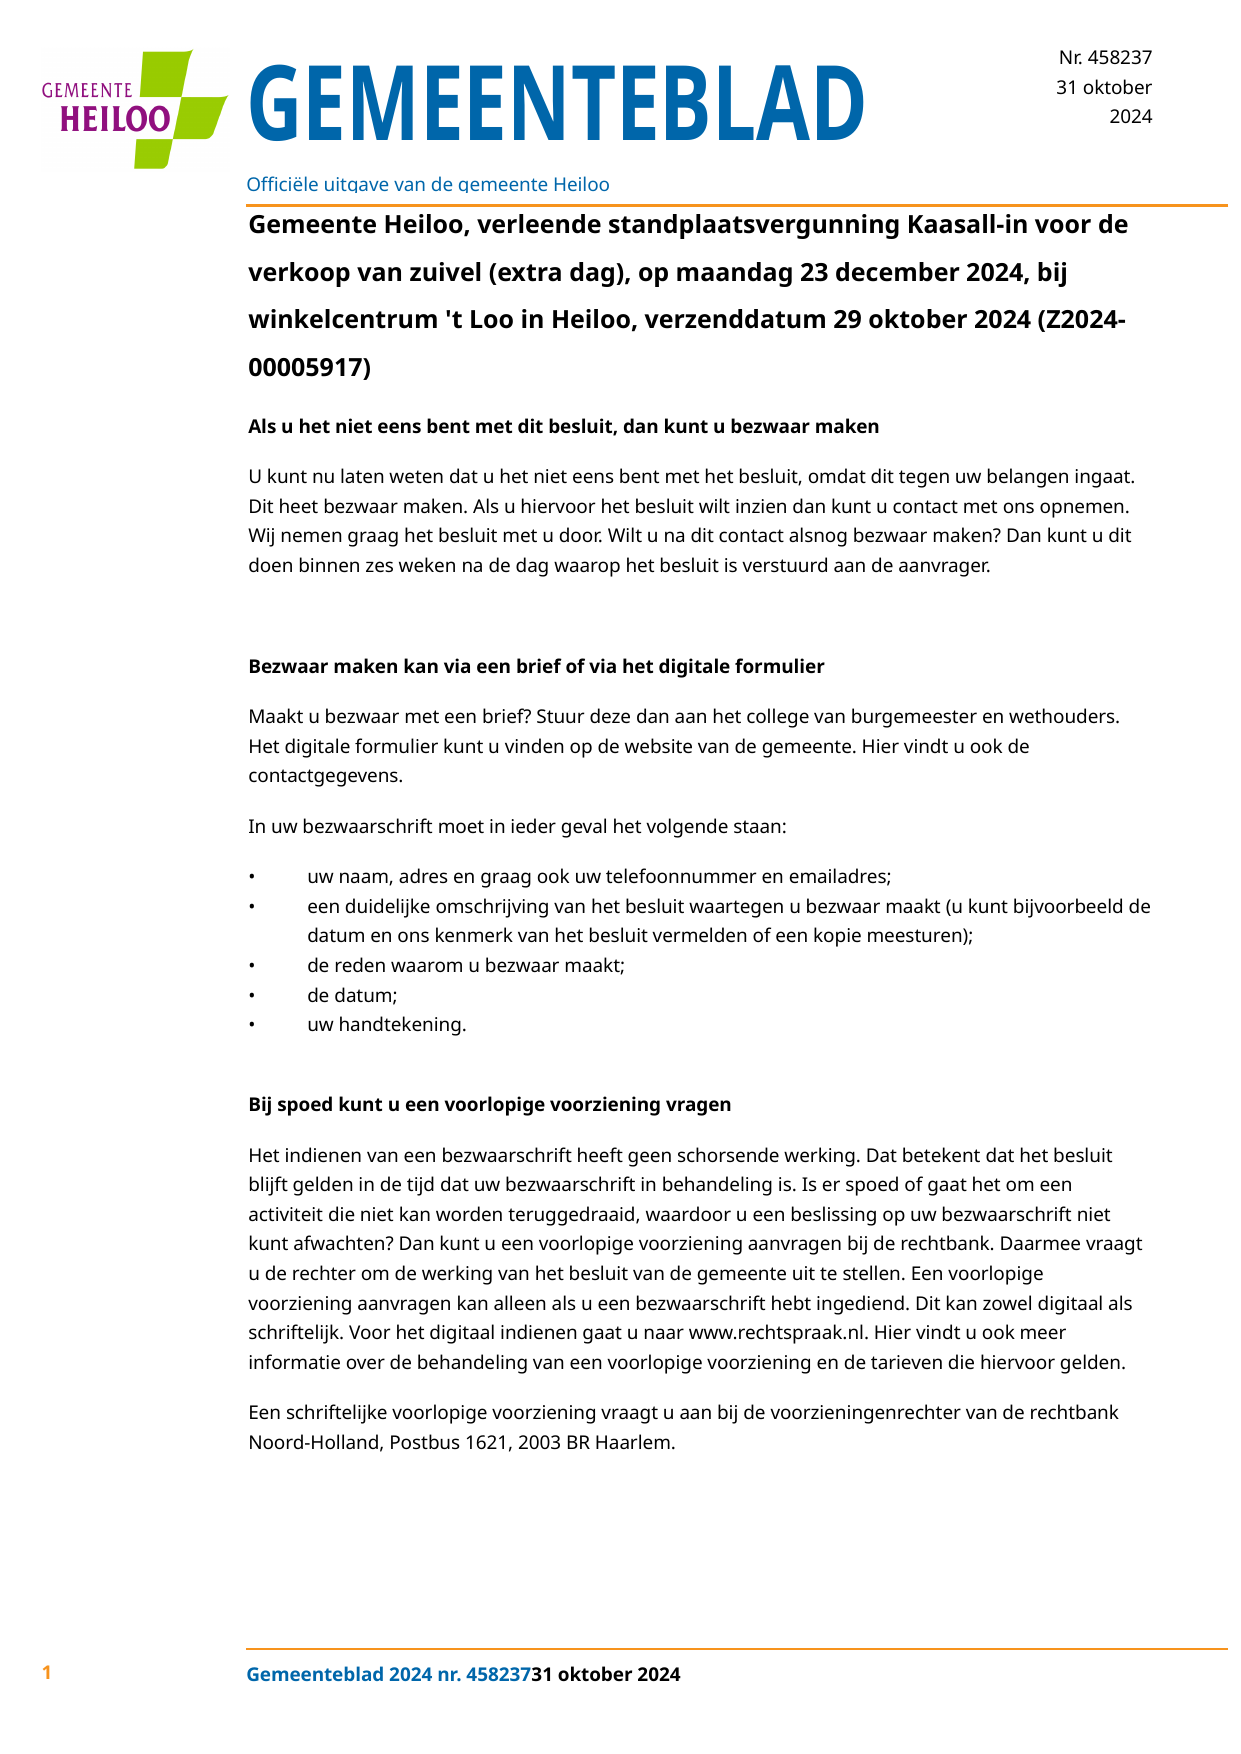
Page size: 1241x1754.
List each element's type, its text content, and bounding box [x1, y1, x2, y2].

list de reden waarom u bezwaar maakt; [248, 952, 1152, 978]
text Maakt u bezwaar met een brief? Stuur deze dan aan het college van burgemeester en wethouders. Het digitale formulier kunt u vinden op de website van de gemeente. Hier vindt u ook de contactgegevens. [248, 703, 1152, 788]
list uw handtekening. [248, 1011, 1152, 1037]
text Bezwaar maken kan via een brief of via het digitale formulier [248, 653, 1152, 679]
text In uw bezwaarschrift moet in ieder geval het volgende staan: [248, 813, 1152, 839]
picture [41, 47, 231, 172]
text U kunt nu laten weten dat u het niet eens bent met het besluit, omdat dit tegen uw belangen ingaat. Dit heet bezwaar maken. Als u hiervoor het besluit wilt inzien dan kunt u contact met ons opnemen. Wij nemen graag het besluit met u door. Wilt u na dit contact alsnog bezwaar maken? Dan kunt u dit doen binnen zes weken na de dag waarop het besluit is verstuurd aan de aanvrager. [248, 463, 1152, 578]
text Het indienen van een bezwaarschrift heeft geen schorsende werking. Dat betekent dat het besluit blijft gelden in de tijd dat uw bezwaarschrift in behandeling is. Is er spoed of gaat het om een activiteit die niet kan worden teruggedraaid, waardoor u een beslissing op uw bezwaarschrift niet kunt afwachten? Dan kunt u een voorlopige voorziening aanvragen bij de rechtbank. Daarmee vraagt u de rechter om de werking van het besluit van de gemeente uit te stellen. Een voorlopige voorziening aanvragen kan alleen als u een bezwaarschrift hebt ingediend. Dit kan zowel digitaal als schriftelijk. Voor het digitaal indienen gaat u naar www.rechtspraak.nl. Hier vindt u ook meer informatie over de behandeling van een voorlopige voorziening en de tarieven die hiervoor gelden. [248, 1142, 1152, 1375]
list een duidelijke omschrijving van het besluit waartegen u bezwaar maakt (u kunt bijvoorbeeld de datum en ons kenmerk van het besluit vermelden of een kopie meesturen); [248, 893, 1152, 948]
text Een schriftelijke voorlopige voorziening vraagt u aan bij de voorzieningenrechter van de rechtbank Noord-Holland, Postbus 1621, 2003 BR Haarlem. [248, 1399, 1152, 1455]
text Bij spoed kunt u een voorlopige voorziening vragen [248, 1091, 1152, 1117]
list de datum; [248, 982, 1152, 1008]
text Gemeente Heiloo, verleende standplaatsvergunning Kaasall-in voor de verkoop van zuivel (extra dag), op maandag 23 december 2024, bij winkelcentrum 't Loo in Heiloo, verzenddatum 29 oktober 2024 (Z2024-00005917) [248, 207, 1152, 384]
text Als u het niet eens bent met dit besluit, dan kunt u bezwaar maken [248, 413, 1152, 439]
list uw naam, adres en graag ook uw telefoonnummer en emailadres; [248, 863, 1152, 889]
